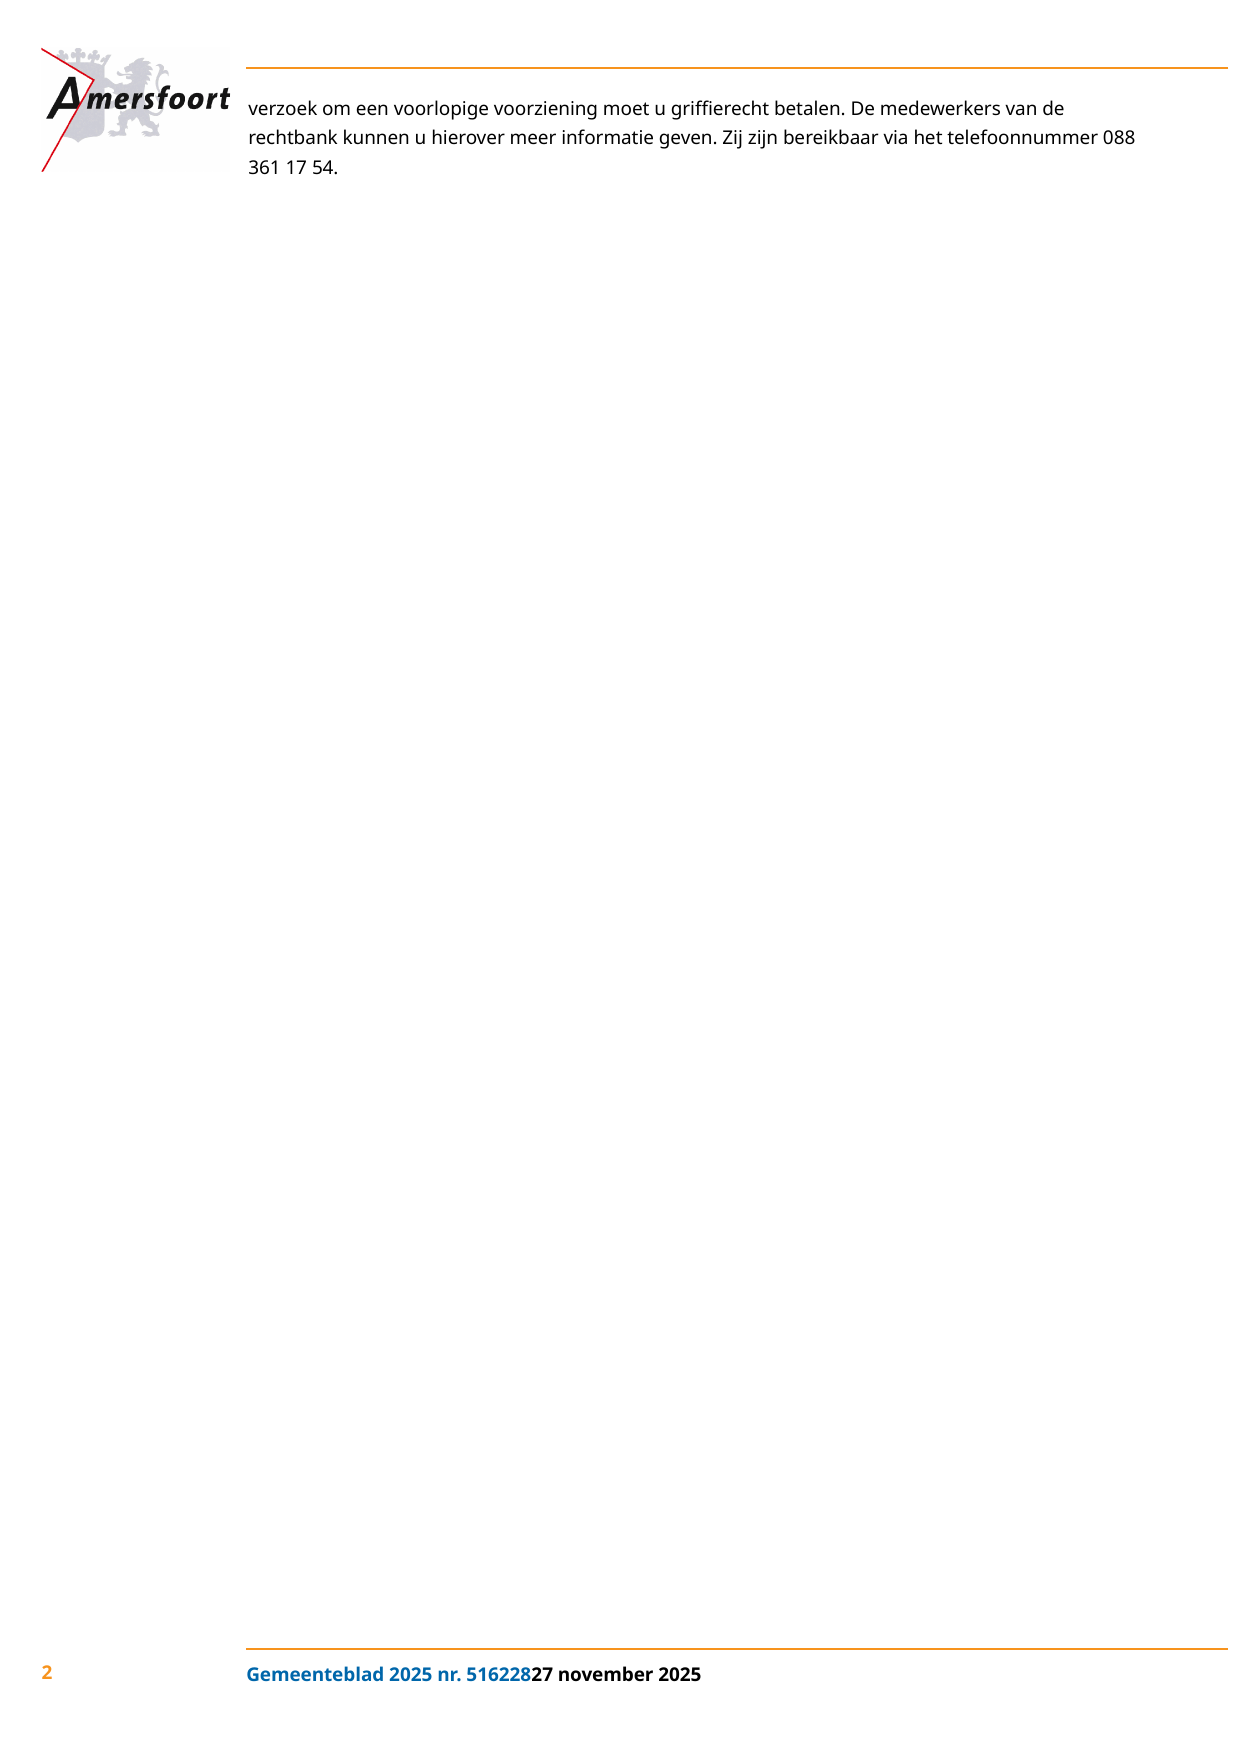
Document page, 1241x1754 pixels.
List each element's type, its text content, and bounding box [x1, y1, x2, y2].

text verzoek om een voorlopige voorziening moet u griffierecht betalen. De medewerkers van de rechtbank kunnen u hierover meer informatie geven. Zij zijn bereikbaar via het telefoonnummer 088 361 17 54. [248, 95, 1152, 180]
picture [41, 47, 231, 172]
